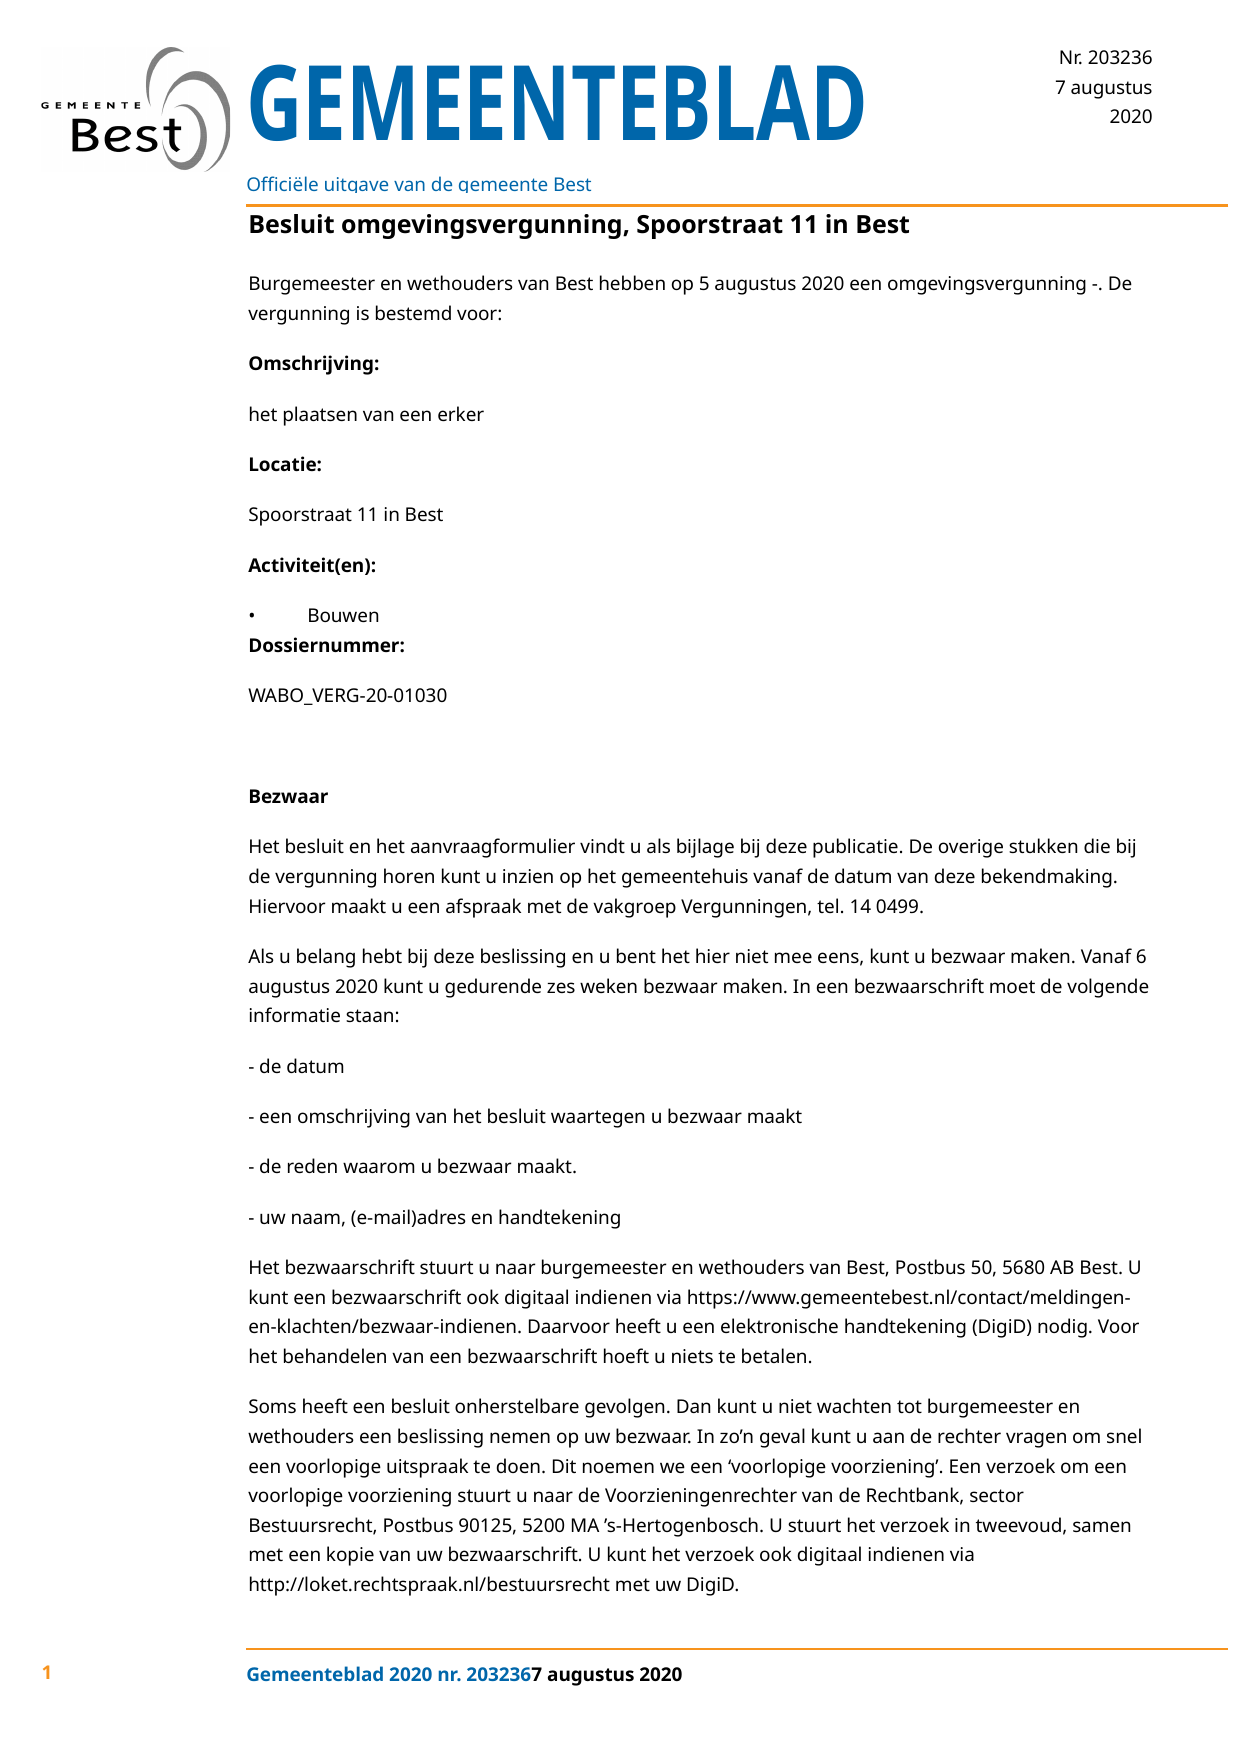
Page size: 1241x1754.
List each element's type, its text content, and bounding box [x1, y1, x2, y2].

text - de datum [248, 1053, 1152, 1078]
text WABO_VERG-20-01030 [248, 682, 1152, 708]
text Besluit omgevingsvergunning, Spoorstraat 11 in Best [248, 207, 1152, 241]
text - uw naam, (e-mail)adres en handtekening [248, 1204, 1152, 1230]
text Soms heeft een besluit onherstelbare gevolgen. Dan kunt u niet wachten tot burgemeester en wethouders een beslissing nemen op uw bezwaar. In zo’n geval kunt u aan de rechter vragen om snel een voorlopige uitspraak te doen. Dit noemen we een ‘voorlopige voorziening’. Een verzoek om een voorlopige voorziening stuurt u naar de Voorzieningenrechter van de Rechtbank, sector Bestuursrecht, Postbus 90125, 5200 MA ’s-Hertogenbosch. U stuurt het verzoek in tweevoud, samen met een kopie van uw bezwaarschrift. U kunt het verzoek ook digitaal indienen via http://loket.rechtspraak.nl/bestuursrecht met uw DigiD. [248, 1394, 1152, 1597]
text Als u belang hebt bij deze beslissing en u bent het hier niet mee eens, kunt u bezwaar maken. Vanaf 6 augustus 2020 kunt u gedurende zes weken bezwaar maken. In een bezwaarschrift moet de volgende informatie staan: [248, 943, 1152, 1028]
text Omschrijving: [248, 350, 1152, 376]
text Het besluit en het aanvraagformulier vindt u als bijlage bij deze publicatie. De overige stukken die bij de vergunning horen kunt u inzien op het gemeentehuis vanaf de datum van deze bekendmaking. Hiervoor maakt u een afspraak met de vakgroep Vergunningen, tel. 14 0499. [248, 834, 1152, 918]
text het plaatsen van een erker [248, 401, 1152, 426]
text Burgemeester en wethouders van Best hebben op 5 augustus 2020 een omgevingsvergunning -. De vergunning is bestemd voor: [248, 270, 1152, 326]
list Bouwen [248, 602, 1152, 628]
text Activiteit(en): [248, 552, 1152, 578]
text Dossiernummer: [248, 632, 1152, 658]
text Het bezwaarschrift stuurt u naar burgemeester en wethouders van Best, Postbus 50, 5680 AB Best. U kunt een bezwaarschrift ook digitaal indienen via https://www.gemeentebest.nl/contact/meldingen-en-klachten/bezwaar-indienen. Daarvoor heeft u een elektronische handtekening (DigiD) nodig. Voor het behandelen van een bezwaarschrift hoeft u niets te betalen. [248, 1254, 1152, 1369]
picture [41, 47, 231, 172]
text Spoorstraat 11 in Best [248, 502, 1152, 527]
text - een omschrijving van het besluit waartegen u bezwaar maakt [248, 1103, 1152, 1129]
text - de reden waarom u bezwaar maakt. [248, 1154, 1152, 1179]
text Locatie: [248, 451, 1152, 477]
text Bezwaar [248, 783, 1152, 809]
